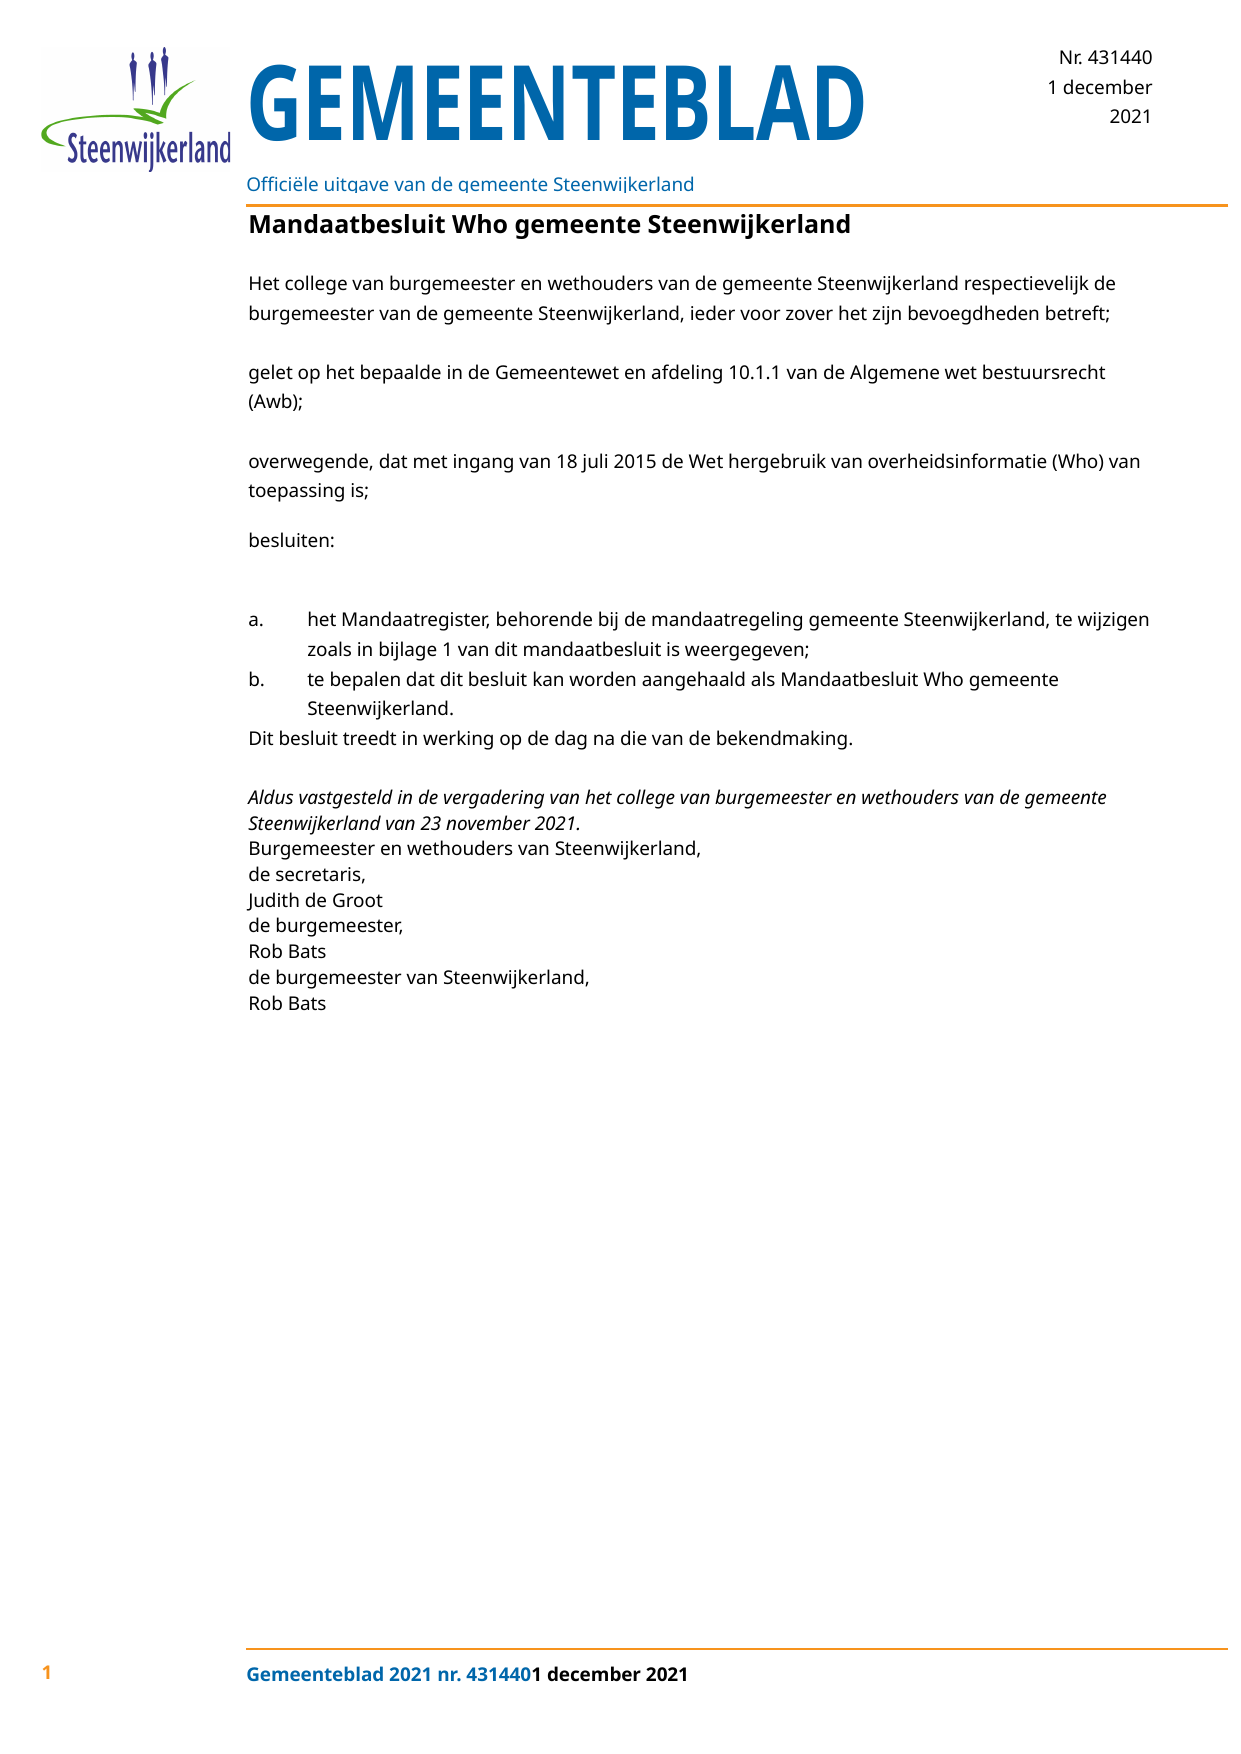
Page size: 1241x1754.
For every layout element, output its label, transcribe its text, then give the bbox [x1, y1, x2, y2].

text Dit besluit treedt in werking op de dag na die van de bekendmaking. [248, 725, 1152, 751]
text Mandaatbesluit Who gemeente Steenwijkerland [248, 207, 1152, 241]
text de secretaris, [248, 861, 1152, 887]
text Het college van burgemeester en wethouders van de gemeente Steenwijkerland respectievelijk de burgemeester van de gemeente Steenwijkerland, ieder voor zover het zijn bevoegdheden betreft; [248, 270, 1152, 326]
text Rob Bats [248, 938, 1152, 964]
text de burgemeester, [248, 913, 1152, 938]
list het Mandaatregister, behorende bij de mandaatregeling gemeente Steenwijkerland, te wijzigen zoals in bijlage 1 van dit mandaatbesluit is weergegeven; [248, 607, 1152, 662]
text Judith de Groot [248, 887, 1152, 913]
text Aldus vastgesteld in de vergadering van het college van burgemeester en wethouders van de gemeente Steenwijkerland van 23 november 2021. [248, 784, 1152, 836]
picture [41, 47, 231, 172]
text besluiten: [248, 528, 1152, 553]
text Rob Bats [248, 990, 1152, 1016]
text overwegende, dat met ingang van 18 juli 2015 de Wet hergebruik van overheidsinformatie (Who) van toepassing is; [248, 448, 1152, 503]
list te bepalen dat dit besluit kan worden aangehaald als Mandaatbesluit Who gemeente Steenwijkerland. [248, 666, 1152, 721]
text Burgemeester en wethouders van Steenwijkerland, [248, 836, 1152, 861]
text de burgemeester van Steenwijkerland, [248, 964, 1152, 990]
text gelet op het bepaalde in de Gemeentewet en afdeling 10.1.1 van de Algemene wet bestuursrecht (Awb); [248, 359, 1152, 414]
